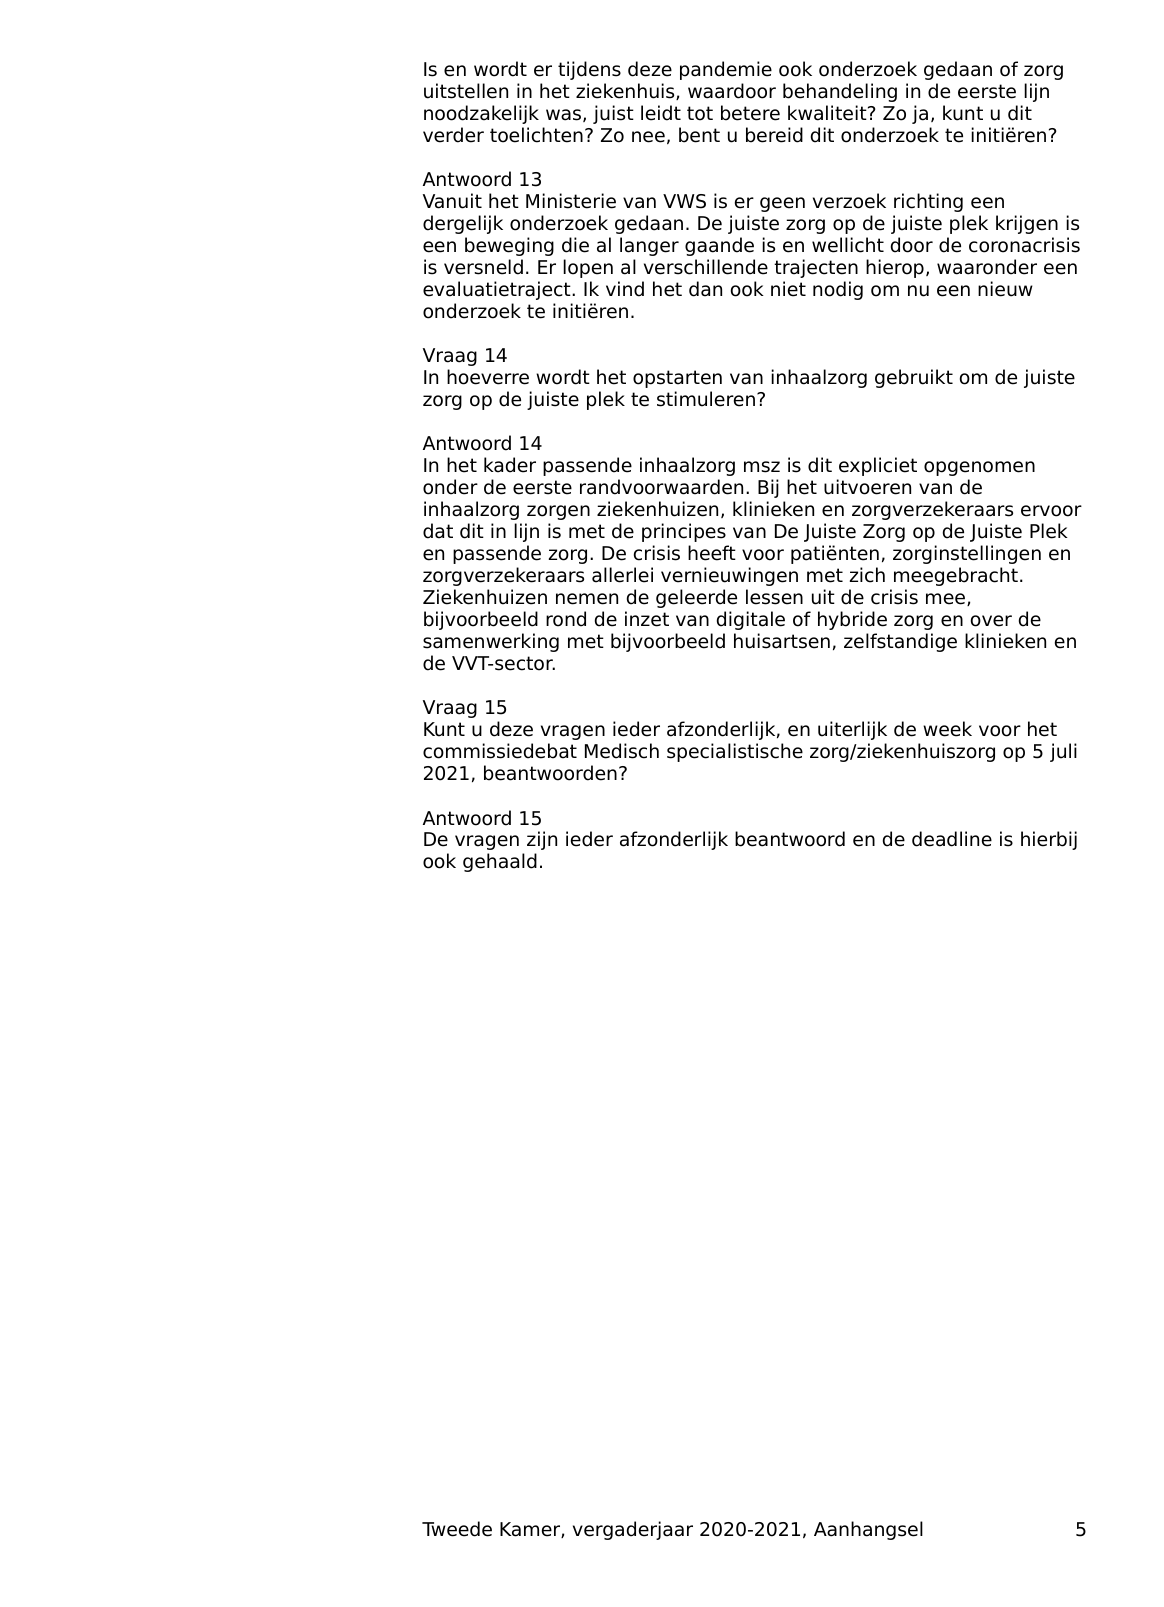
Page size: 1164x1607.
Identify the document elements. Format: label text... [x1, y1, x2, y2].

text In het kader passende inhaalzorg msz is dit expliciet opgenomen onder de eerste randvoorwaarden. Bij het uitvoeren van de inhaalzorg zorgen ziekenhuizen, klinieken en zorgverzekeraars ervoor dat dit in lijn is met de principes van De Juiste Zorg op de Juiste Plek en passende zorg. De crisis heeft voor patiënten, zorginstellingen en zorgverzekeraars allerlei vernieuwingen met zich meegebracht. Ziekenhuizen nemen de geleerde lessen uit de crisis mee, bijvoorbeeld rond de inzet van digitale of hybride zorg en over de samenwerking met bijvoorbeeld huisartsen, zelfstandige klinieken en de VVT-sector. [422, 455, 1087, 675]
text Vanuit het Ministerie van VWS is er geen verzoek richting een dergelijk onderzoek gedaan. De juiste zorg op de juiste plek krijgen is een beweging die al langer gaande is en wellicht door de coronacrisis is versneld. Er lopen al verschillende trajecten hierop, waaronder een evaluatietraject. Ik vind het dan ook niet nodig om nu een nieuw onderzoek te initiëren. [422, 191, 1087, 323]
text Antwoord 13 [422, 169, 1087, 191]
text Kunt u deze vragen ieder afzonderlijk, en uiterlijk de week voor het commissiedebat Medisch specialistische zorg/ziekenhuiszorg op 5 juli 2021, beantwoorden? [422, 719, 1087, 785]
text Is en wordt er tijdens deze pandemie ook onderzoek gedaan of zorg uitstellen in het ziekenhuis, waardoor behandeling in de eerste lijn noodzakelijk was, juist leidt tot betere kwaliteit? Zo ja, kunt u dit verder toelichten? Zo nee, bent u bereid dit onderzoek te initiëren? [422, 59, 1087, 147]
text Vraag 14 [422, 345, 1087, 367]
text Antwoord 15 [422, 807, 1087, 829]
text De vragen zijn ieder afzonderlijk beantwoord en de deadline is hierbij ook gehaald. [422, 829, 1087, 873]
text In hoeverre wordt het opstarten van inhaalzorg gebruikt om de juiste zorg op de juiste plek te stimuleren? [422, 367, 1087, 411]
text Vraag 15 [422, 697, 1087, 719]
text Antwoord 14 [422, 433, 1087, 455]
